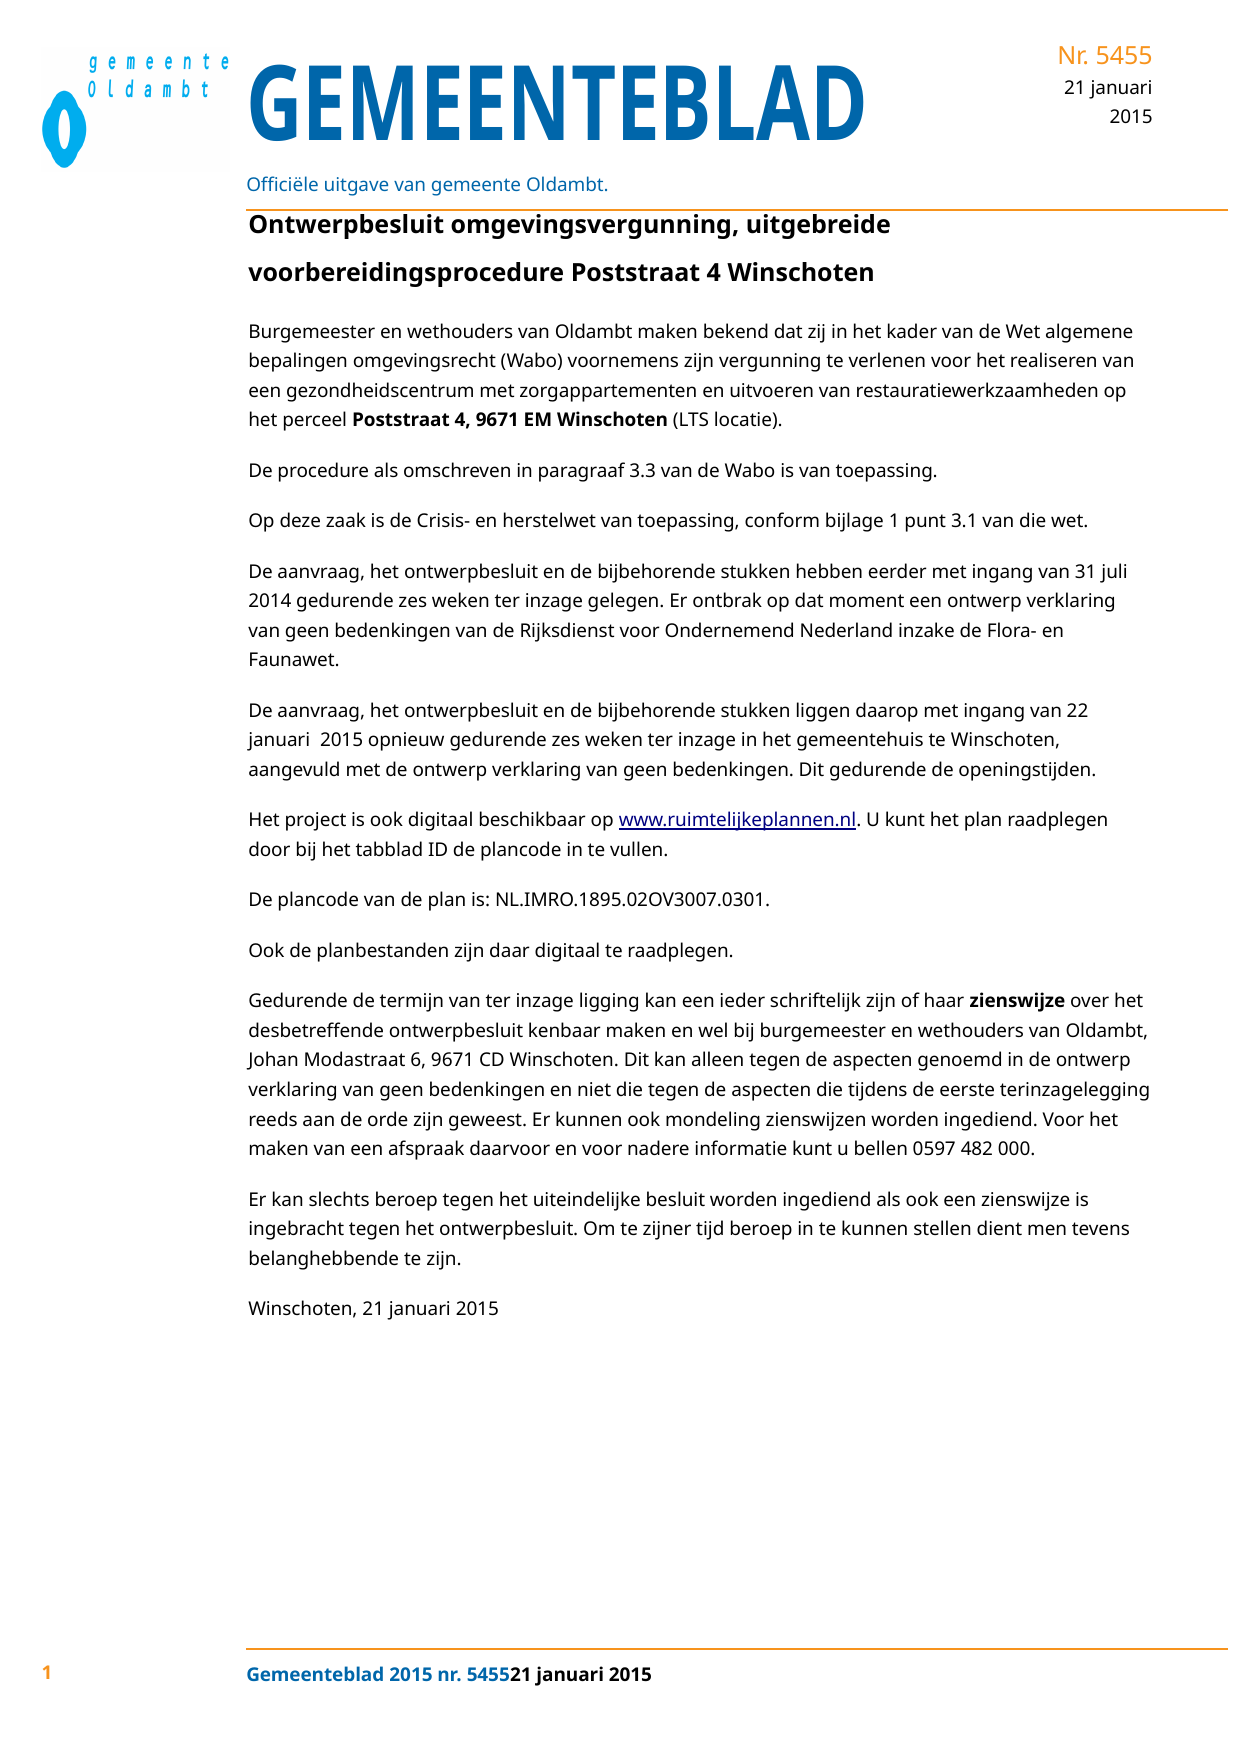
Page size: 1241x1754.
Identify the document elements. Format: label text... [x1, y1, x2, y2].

text Het project is ook digitaal beschikbaar op www.ruimtelijkeplannen.nl. U kunt het plan raadplegen door bij het tabblad ID de plancode in te vullen. [248, 807, 1152, 862]
text Ontwerpbesluit omgevingsvergunning, uitgebreide voorbereidingsprocedure Poststraat 4 Winschoten [248, 211, 1152, 288]
text Burgemeester en wethouders van Oldambt maken bekend dat zij in het kader van de Wet algemene bepalingen omgevingsrecht (Wabo) voornemens zijn vergunning te verlenen voor het realiseren van een gezondheidscentrum met zorgappartementen en uitvoeren van restauratiewerkzaamheden op het perceel Poststraat 4, 9671 EM Winschoten (LTS locatie). [248, 318, 1152, 432]
text Er kan slechts beroep tegen het uiteindelijke besluit worden ingediend als ook een zienswijze is ingebracht tegen het ontwerpbesluit. Om te zijner tijd beroep in te kunnen stellen dient men tevens belanghebbende te zijn. [248, 1186, 1152, 1271]
text De plancode van de plan is: NL.IMRO.1895.02OV3007.0301. [248, 887, 1152, 912]
text De aanvraag, het ontwerpbesluit en de bijbehorende stukken hebben eerder met ingang van 31 juli 2014 gedurende zes weken ter inzage gelegen. Er ontbrak op dat moment een ontwerp verklaring van geen bedenkingen van de Rijksdienst voor Ondernemend Nederland inzake de Flora- en Faunawet. [248, 558, 1152, 672]
text De procedure als omschreven in paragraaf 3.3 van de Wabo is van toepassing. [248, 457, 1152, 483]
text Ook de planbestanden zijn daar digitaal te raadplegen. [248, 937, 1152, 963]
text Gedurende de termijn van ter inzage ligging kan een ieder schriftelijk zijn of haar zienswijze over het desbetreffende ontwerpbesluit kenbaar maken en wel bij burgemeester en wethouders van Oldambt, Johan Modastraat 6, 9671 CD Winschoten. Dit kan alleen tegen de aspecten genoemd in de ontwerp verklaring van geen bedenkingen en niet die tegen de aspecten die tijdens de eerste terinzagelegging reeds aan de orde zijn geweest. Er kunnen ook mondeling zienswijzen worden ingediend. Voor het maken van een afspraak daarvoor en voor nadere informatie kunt u bellen 0597 482 000. [248, 987, 1152, 1161]
text De aanvraag, het ontwerpbesluit en de bijbehorende stukken liggen daarop met ingang van 22 januari 2015 opnieuw gedurende zes weken ter inzage in het gemeentehuis te Winschoten, aangevuld met de ontwerp verklaring van geen bedenkingen. Dit gedurende de openingstijden. [248, 697, 1152, 782]
text Winschoten, 21 januari 2015 [248, 1295, 1152, 1321]
picture [41, 47, 231, 172]
text Op deze zaak is de Crisis- en herstelwet van toepassing, conform bijlage 1 punt 3.1 van die wet. [248, 507, 1152, 533]
